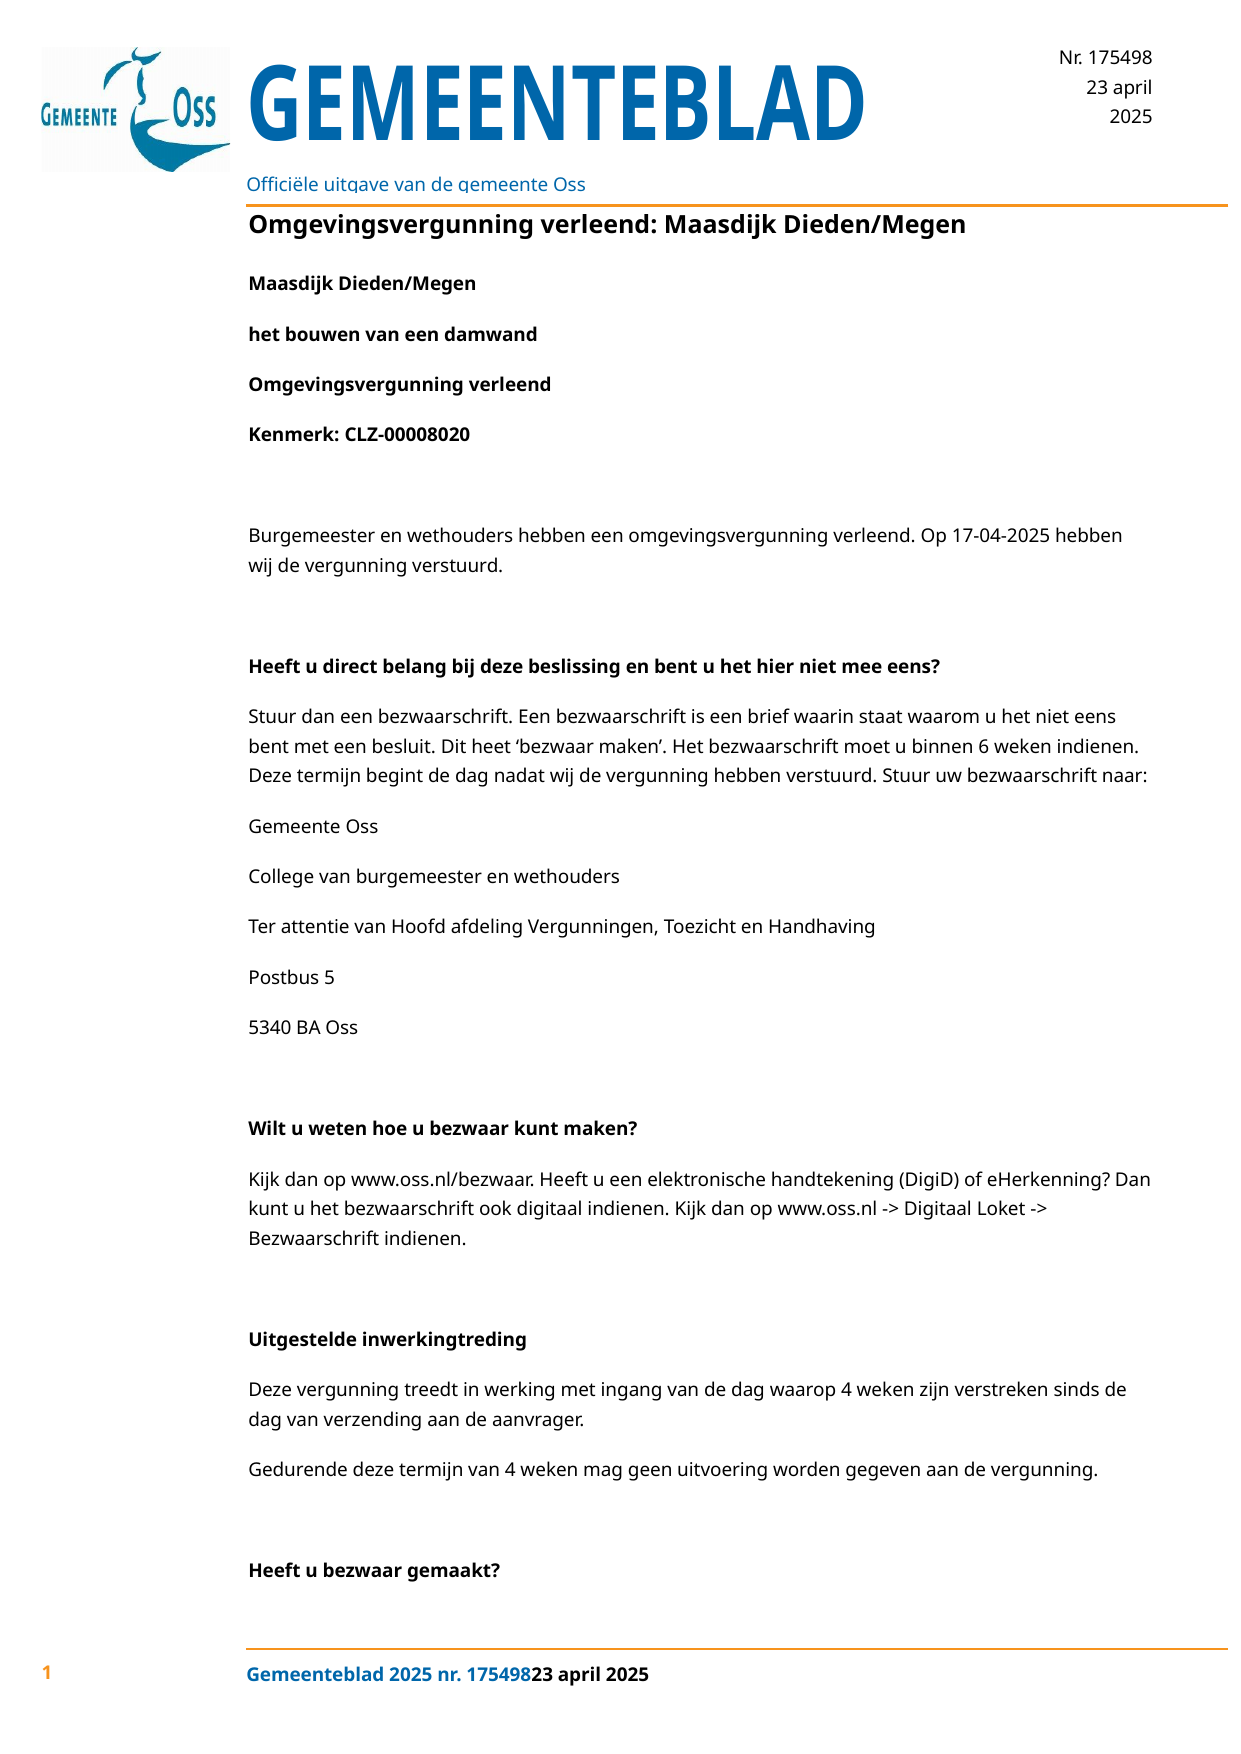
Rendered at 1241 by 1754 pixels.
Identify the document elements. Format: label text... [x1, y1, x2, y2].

text Uitgestelde inwerkingtreding [248, 1326, 1152, 1351]
text 5340 BA Oss [248, 1014, 1152, 1040]
picture [41, 47, 231, 172]
text Kenmerk: CLZ-00008020 [248, 422, 1152, 447]
text Wilt u weten hoe u bezwaar kunt maken? [248, 1115, 1152, 1141]
text Maasdijk Dieden/Megen [248, 270, 1152, 296]
text Gedurende deze termijn van 4 weken mag geen uitvoering worden gegeven aan de vergunning. [248, 1456, 1152, 1482]
text Deze vergunning treedt in werking met ingang van de dag waarop 4 weken zijn verstreken sinds de dag van verzending aan de aanvrager. [248, 1376, 1152, 1431]
text Kijk dan op www.oss.nl/bezwaar. Heeft u een elektronische handtekening (DigiD) of eHerkenning? Dan kunt u het bezwaarschrift ook digitaal indienen. Kijk dan op www.oss.nl -> Digitaal Loket -> Bezwaarschrift indienen. [248, 1166, 1152, 1251]
text College van burgemeester en wethouders [248, 863, 1152, 889]
text Omgevingsvergunning verleend: Maasdijk Dieden/Megen [248, 207, 1152, 241]
text Omgevingsvergunning verleend [248, 371, 1152, 397]
text Burgemeester en wethouders hebben een omgevingsvergunning verleend. Op 17-04-2025 hebben wij de vergunning verstuurd. [248, 522, 1152, 578]
text het bouwen van een damwand [248, 321, 1152, 346]
text Stuur dan een bezwaarschrift. Een bezwaarschrift is een brief waarin staat waarom u het niet eens bent met een besluit. Dit heet ‘bezwaar maken’. Het bezwaarschrift moet u binnen 6 weken indienen. Deze termijn begint de dag nadat wij de vergunning hebben verstuurd. Stuur uw bezwaarschrift naar: [248, 703, 1152, 788]
text Gemeente Oss [248, 813, 1152, 838]
text Heeft u bezwaar gemaakt? [248, 1557, 1152, 1583]
text Postbus 5 [248, 964, 1152, 990]
text Heeft u direct belang bij deze beslissing en bent u het hier niet mee eens? [248, 653, 1152, 678]
text Ter attentie van Hoofd afdeling Vergunningen, Toezicht en Handhaving [248, 914, 1152, 939]
